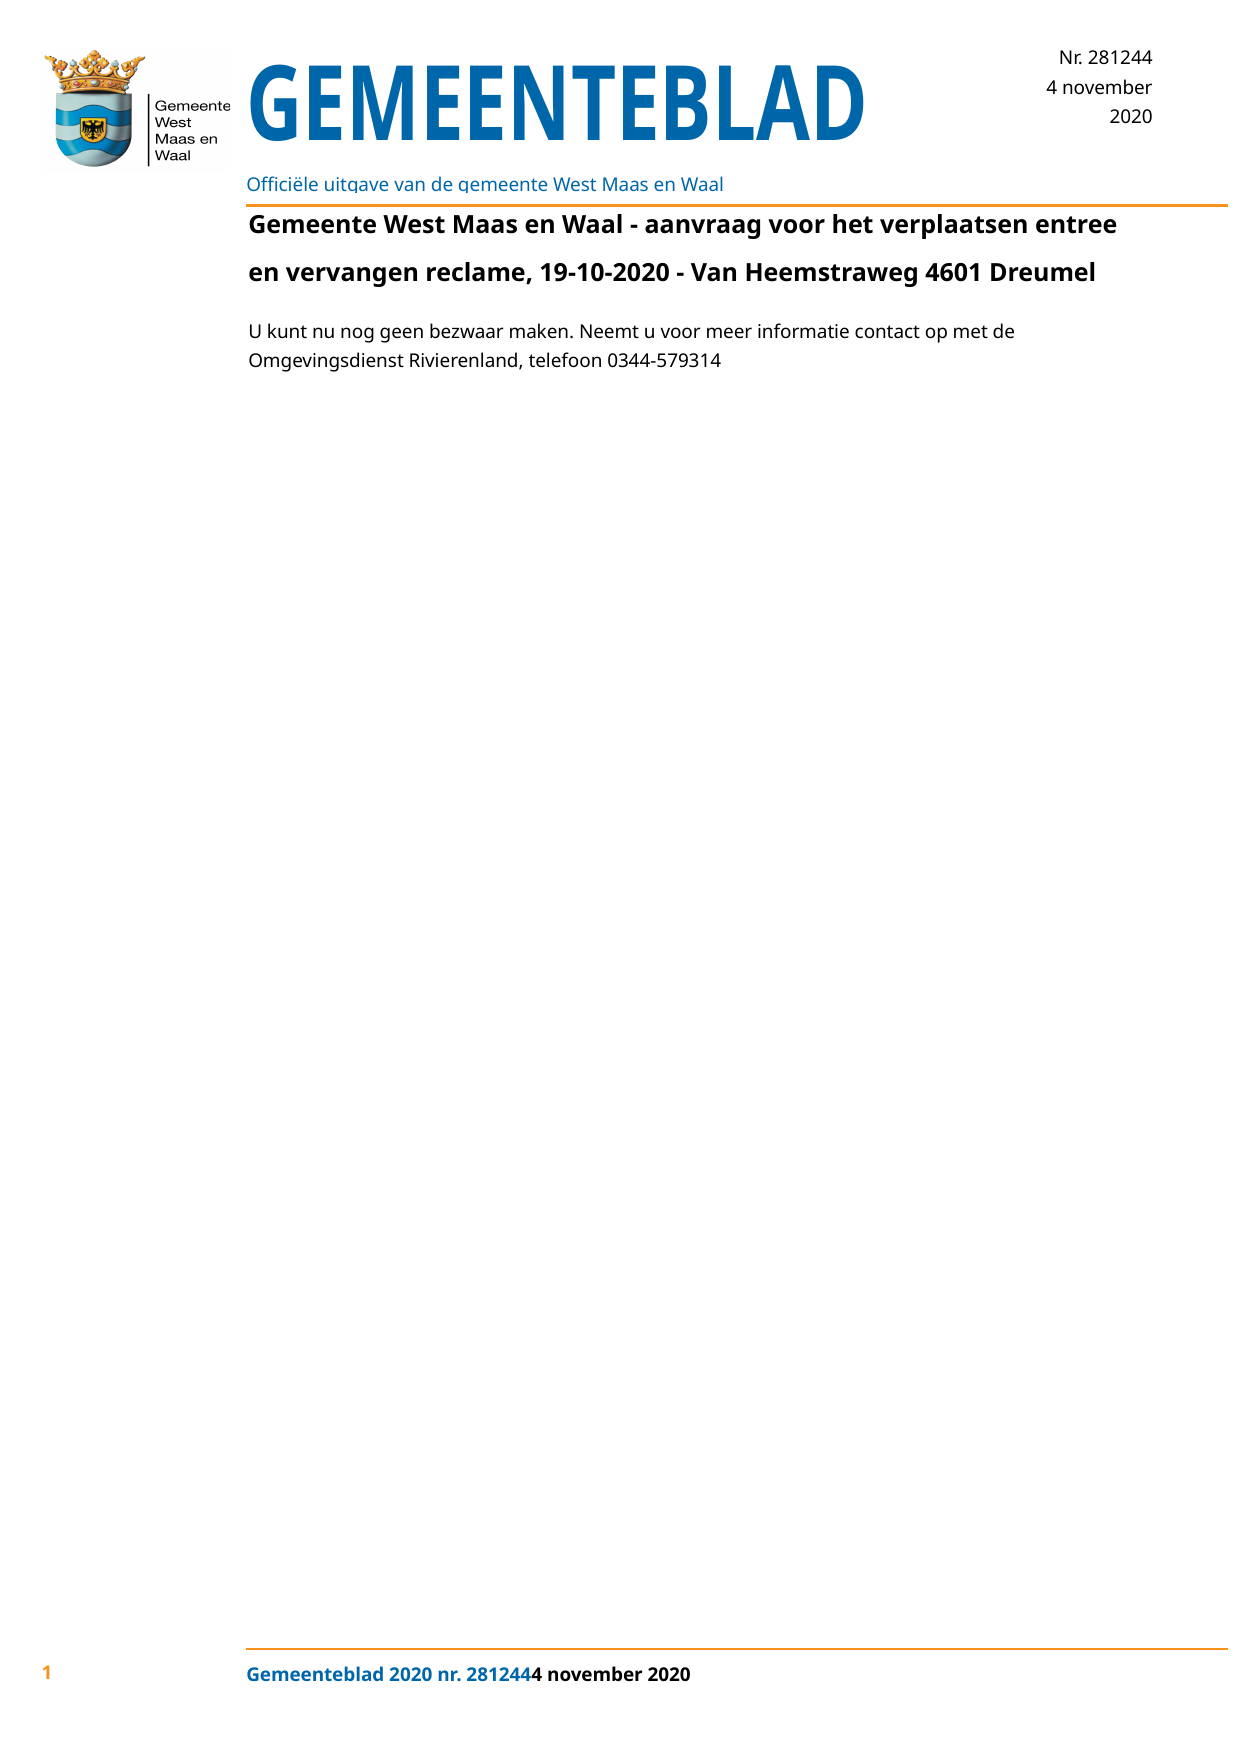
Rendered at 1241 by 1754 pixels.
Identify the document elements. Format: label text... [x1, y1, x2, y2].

text Gemeente West Maas en Waal - aanvraag voor het verplaatsen entree en vervangen reclame, 19-10-2020 - Van Heemstraweg 4601 Dreumel [248, 207, 1152, 288]
text U kunt nu nog geen bezwaar maken. Neemt u voor meer informatie contact op met de Omgevingsdienst Rivierenland, telefoon 0344-579314 [248, 318, 1152, 373]
picture [41, 47, 231, 172]
